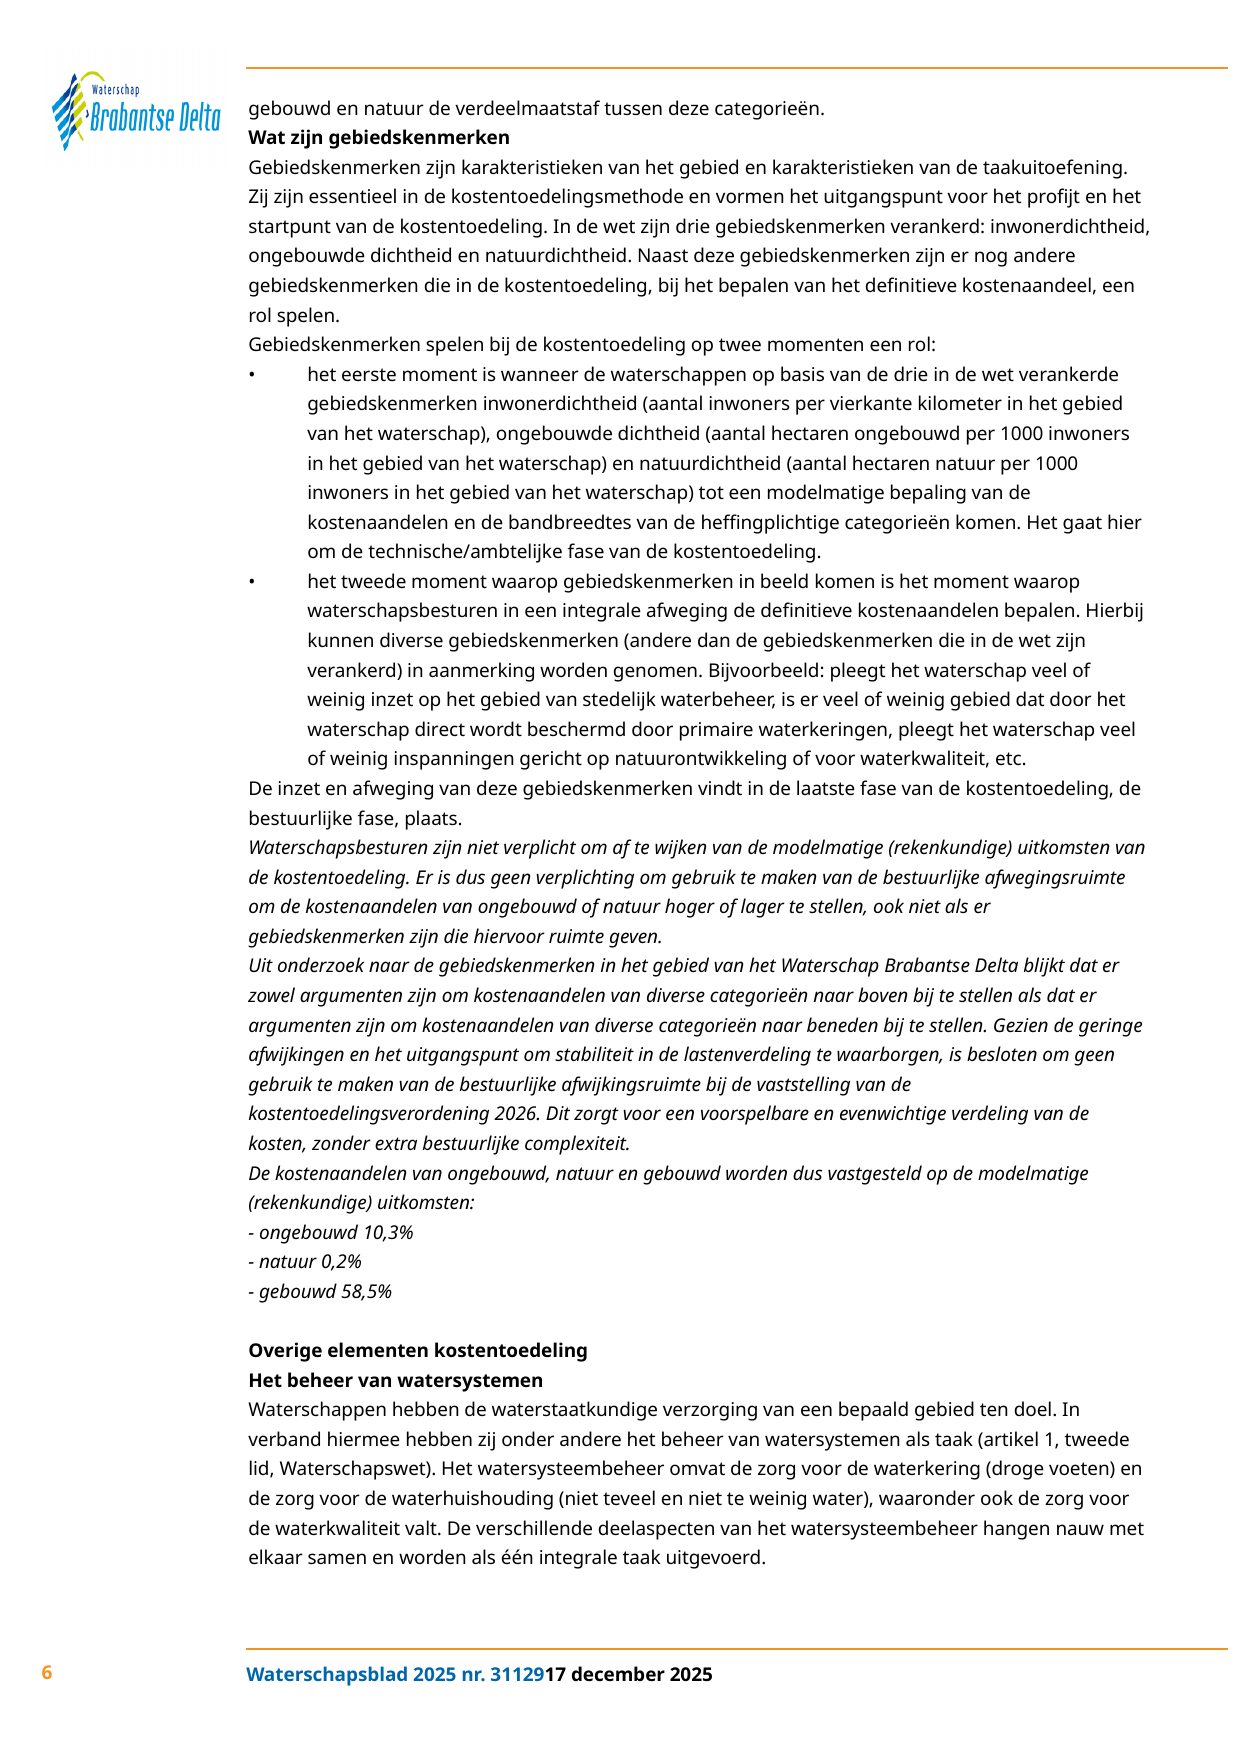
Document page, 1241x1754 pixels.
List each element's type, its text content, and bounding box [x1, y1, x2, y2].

text - gebouwd 58,5% [248, 1278, 1152, 1304]
text Wat zijn gebiedskenmerken [248, 124, 1152, 150]
list het tweede moment waarop gebiedskenmerken in beeld komen is het moment waarop waterschapsbesturen in een integrale afweging de definitieve kostenaandelen bepalen. Hierbij kunnen diverse gebiedskenmerken (andere dan de gebiedskenmerken die in de wet zijn verankerd) in aanmerking worden genomen. Bijvoorbeeld: pleegt het waterschap veel of weinig inzet op het gebied van stedelijk waterbeheer, is er veel of weinig gebied dat door het waterschap direct wordt beschermd door primaire waterkeringen, pleegt het waterschap veel of weinig inspanningen gericht op natuurontwikkeling of voor waterkwaliteit, etc. [248, 568, 1152, 771]
text gebouwd en natuur de verdeelmaatstaf tussen deze categorieën. [248, 95, 1152, 121]
text Waterschapsbesturen zijn niet verplicht om af te wijken van de modelmatige (rekenkundige) uitkomsten van de kostentoedeling. Er is dus geen verplichting om gebruik te maken van de bestuurlijke afwegingsruimte om de kostenaandelen van ongebouwd of natuur hoger of lager te stellen, ook niet als er gebiedskenmerken zijn die hiervoor ruimte geven. [248, 834, 1152, 949]
text De kostenaandelen van ongebouwd, natuur en gebouwd worden dus vastgesteld op de modelmatige (rekenkundige) uitkomsten: [248, 1160, 1152, 1215]
list het eerste moment is wanneer de waterschappen op basis van de drie in de wet verankerde gebiedskenmerken inwonerdichtheid (aantal inwoners per vierkante kilometer in het gebied van het waterschap), ongebouwde dichtheid (aantal hectaren ongebouwd per 1000 inwoners in het gebied van het waterschap) en natuurdichtheid (aantal hectaren natuur per 1000 inwoners in het gebied van het waterschap) tot een modelmatige bepaling van de kostenaandelen en de bandbreedtes van de heffingplichtige categorieën komen. Het gaat hier om de technische/ambtelijke fase van de kostentoedeling. [248, 361, 1152, 564]
text - natuur 0,2% [248, 1248, 1152, 1274]
text Waterschappen hebben de waterstaatkundige verzorging van een bepaald gebied ten doel. In verband hiermee hebben zij onder andere het beheer van watersystemen als taak (artikel 1, tweede lid, Waterschapswet). Het watersysteembeheer omvat de zorg voor de waterkering (droge voeten) en de zorg voor de waterhuishouding (niet teveel en niet te weinig water), waaronder ook de zorg voor de waterkwaliteit valt. De verschillende deelaspecten van het watersysteembeheer hangen nauw met elkaar samen en worden als één integrale taak uitgevoerd. [248, 1396, 1152, 1570]
text Gebiedskenmerken spelen bij de kostentoedeling op twee momenten een rol: [248, 331, 1152, 357]
text De inzet en afweging van deze gebiedskenmerken vindt in de laatste fase van de kostentoedeling, de bestuurlijke fase, plaats. [248, 775, 1152, 831]
text Het beheer van watersystemen [248, 1367, 1152, 1393]
picture [41, 47, 231, 172]
text Uit onderzoek naar de gebiedskenmerken in het gebied van het Waterschap Brabantse Delta blijkt dat er zowel argumenten zijn om kostenaandelen van diverse categorieën naar boven bij te stellen als dat er argumenten zijn om kostenaandelen van diverse categorieën naar beneden bij te stellen. Gezien de geringe afwijkingen en het uitgangspunt om stabiliteit in de lastenverdeling te waarborgen, is besloten om geen gebruik te maken van de bestuurlijke afwijkingsruimte bij de vaststelling van de kostentoedelingsverordening 2026. Dit zorgt voor een voorspelbare en evenwichtige verdeling van de kosten, zonder extra bestuurlijke complexiteit. [248, 953, 1152, 1156]
text Overige elementen kostentoedeling [248, 1337, 1152, 1363]
text - ongebouwd 10,3% [248, 1219, 1152, 1245]
text Gebiedskenmerken zijn karakteristieken van het gebied en karakteristieken van de taakuitoefening. Zij zijn essentieel in de kostentoedelingsmethode en vormen het uitgangspunt voor het profijt en het startpunt van de kostentoedeling. In de wet zijn drie gebiedskenmerken verankerd: inwonerdichtheid, ongebouwde dichtheid en natuurdichtheid. Naast deze gebiedskenmerken zijn er nog andere gebiedskenmerken die in de kostentoedeling, bij het bepalen van het definitieve kostenaandeel, een rol spelen. [248, 154, 1152, 328]
